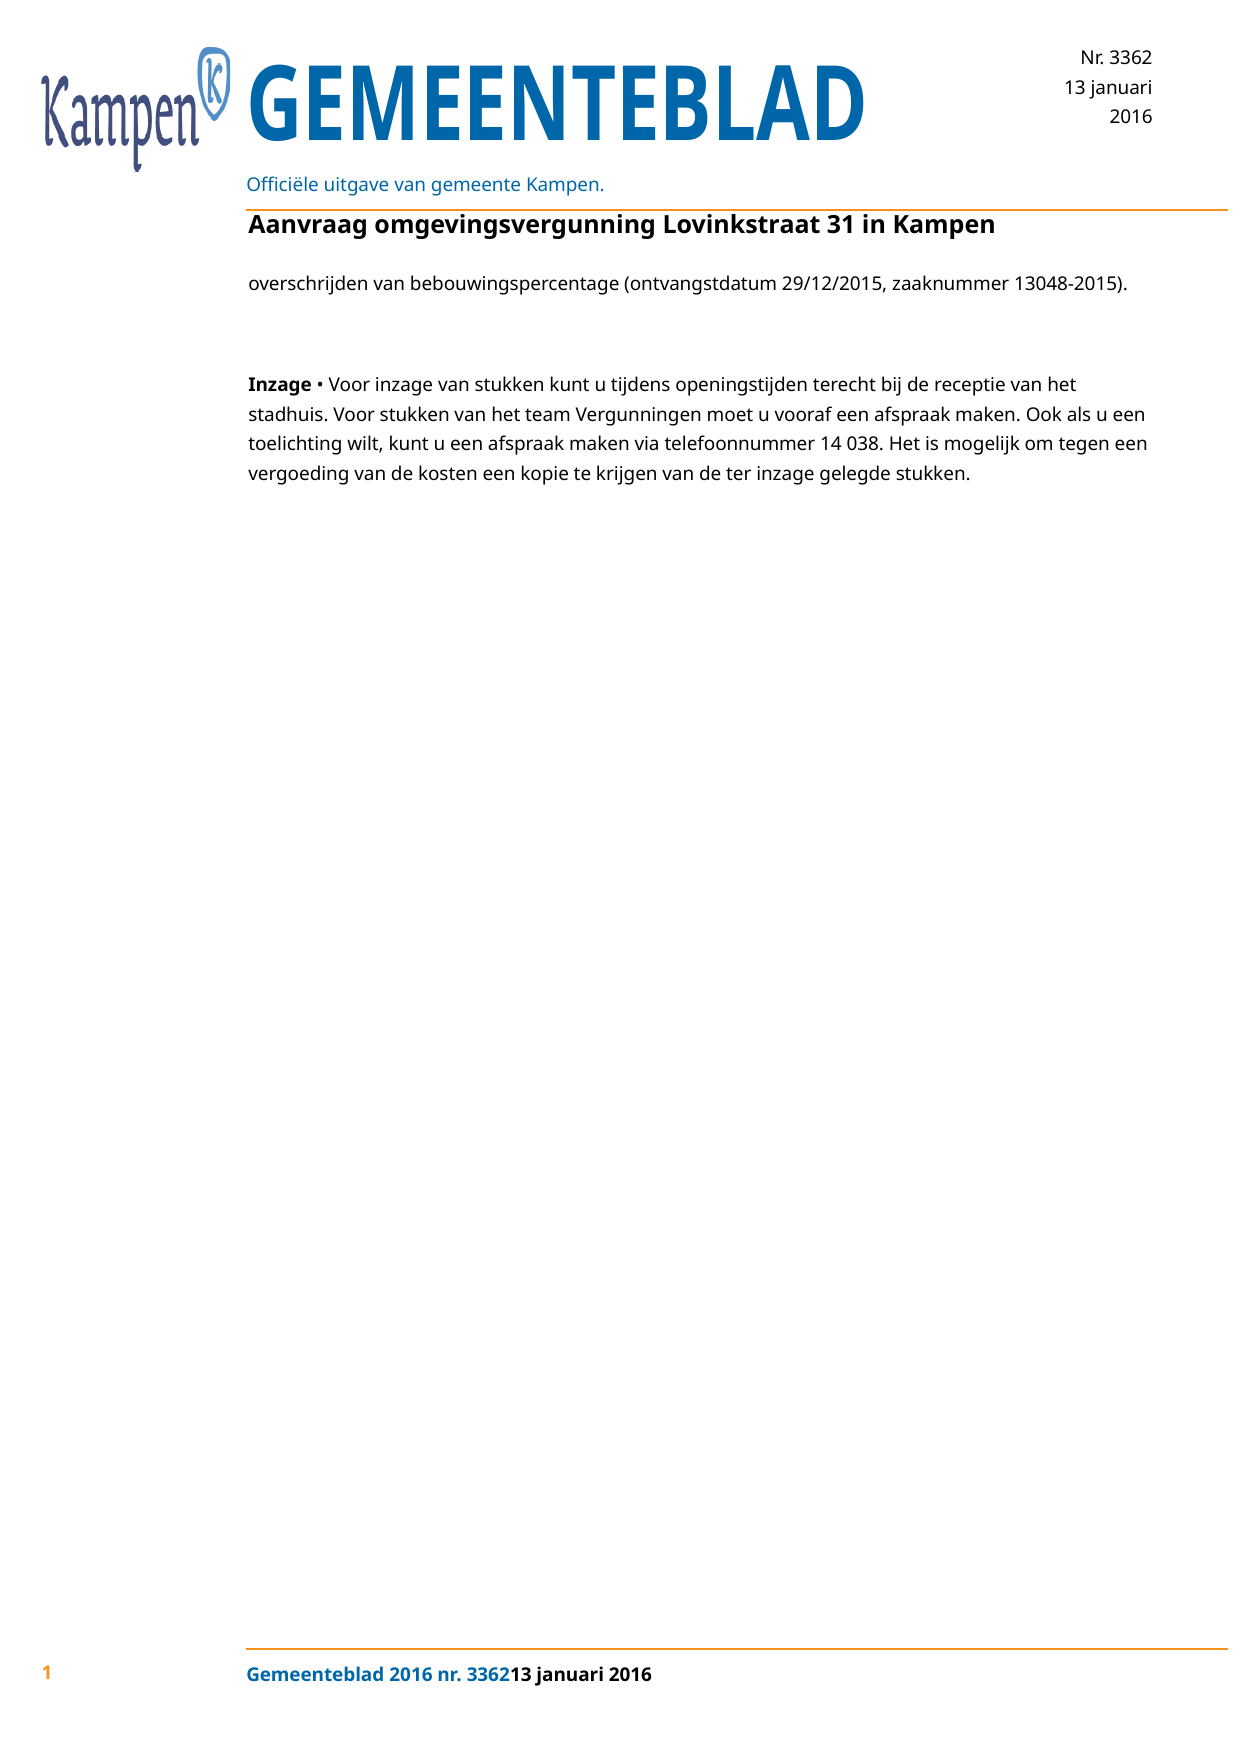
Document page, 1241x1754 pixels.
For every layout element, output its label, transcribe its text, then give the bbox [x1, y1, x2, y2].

text Aanvraag omgevingsvergunning Lovinkstraat 31 in Kampen [248, 211, 1152, 241]
text Inzage • Voor inzage van stukken kunt u tijdens openingstijden terecht bij de receptie van het stadhuis. Voor stukken van het team Vergunningen moet u vooraf een afspraak maken. Ook als u een toelichting wilt, kunt u een afspraak maken via telefoonnummer 14 038. Het is mogelijk om tegen een vergoeding van de kosten een kopie te krijgen van de ter inzage gelegde stukken. [248, 371, 1152, 486]
text overschrijden van bebouwingspercentage (ontvangstdatum 29/12/2015, zaaknummer 13048-2015). [248, 270, 1152, 296]
picture [41, 47, 231, 172]
